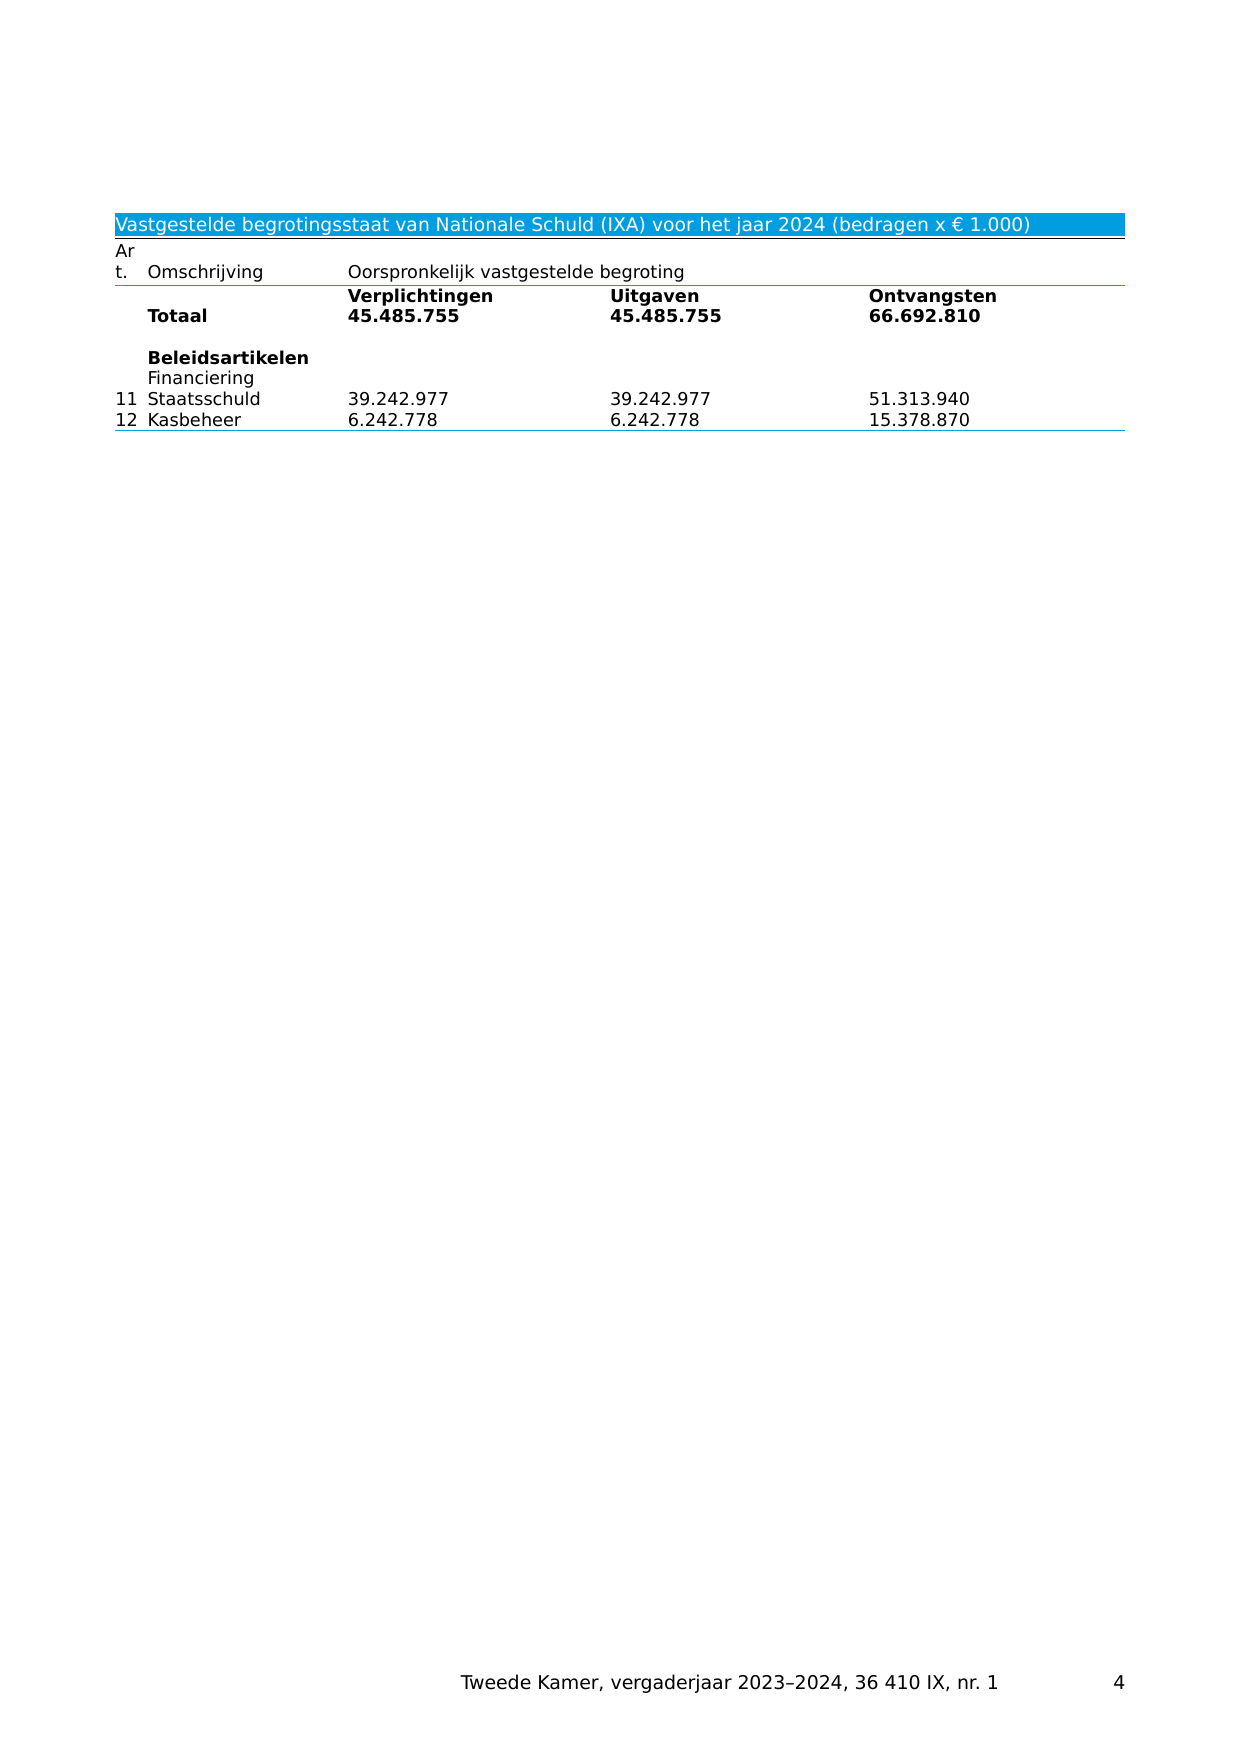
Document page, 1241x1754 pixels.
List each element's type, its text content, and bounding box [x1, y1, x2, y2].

table_cell [866, 348, 1125, 368]
table_cell 6.242.778 [607, 410, 866, 430]
table_cell Verplichtingen [345, 286, 607, 306]
table_cell 6.242.778 [345, 410, 607, 430]
table_cell 12 [115, 410, 144, 430]
table_cell [144, 286, 345, 306]
table_cell 51.313.940 [866, 368, 1125, 409]
table_cell Art. [115, 239, 144, 285]
table_cell Ontvangsten [866, 286, 1125, 306]
table_cell [115, 348, 144, 368]
table_cell 45.485.755 [607, 306, 866, 327]
table_cell 39.242.977 [345, 368, 607, 409]
table_cell Financiering Staatsschuld [144, 368, 345, 409]
table_cell [345, 327, 607, 348]
table_cell [115, 327, 144, 348]
table_cell Totaal [144, 306, 345, 327]
table_cell [115, 286, 144, 306]
table_cell 45.485.755 [345, 306, 607, 327]
table_cell Omschrijving [144, 239, 345, 285]
table_cell [144, 327, 345, 348]
table_cell 11 [115, 368, 144, 409]
table_cell [866, 327, 1125, 348]
table_cell [607, 327, 866, 348]
table_cell [115, 306, 144, 327]
table_cell Uitgaven [607, 286, 866, 306]
table_cell [345, 348, 607, 368]
table_cell Beleidsartikelen [144, 348, 345, 368]
table_cell Kasbeheer [144, 410, 345, 430]
table_cell 15.378.870 [866, 410, 1125, 430]
table_cell 39.242.977 [607, 368, 866, 409]
table_cell [607, 348, 866, 368]
table_cell Oorspronkelijk vastgestelde begroting [345, 239, 1125, 285]
table_cell 66.692.810 [866, 306, 1125, 327]
